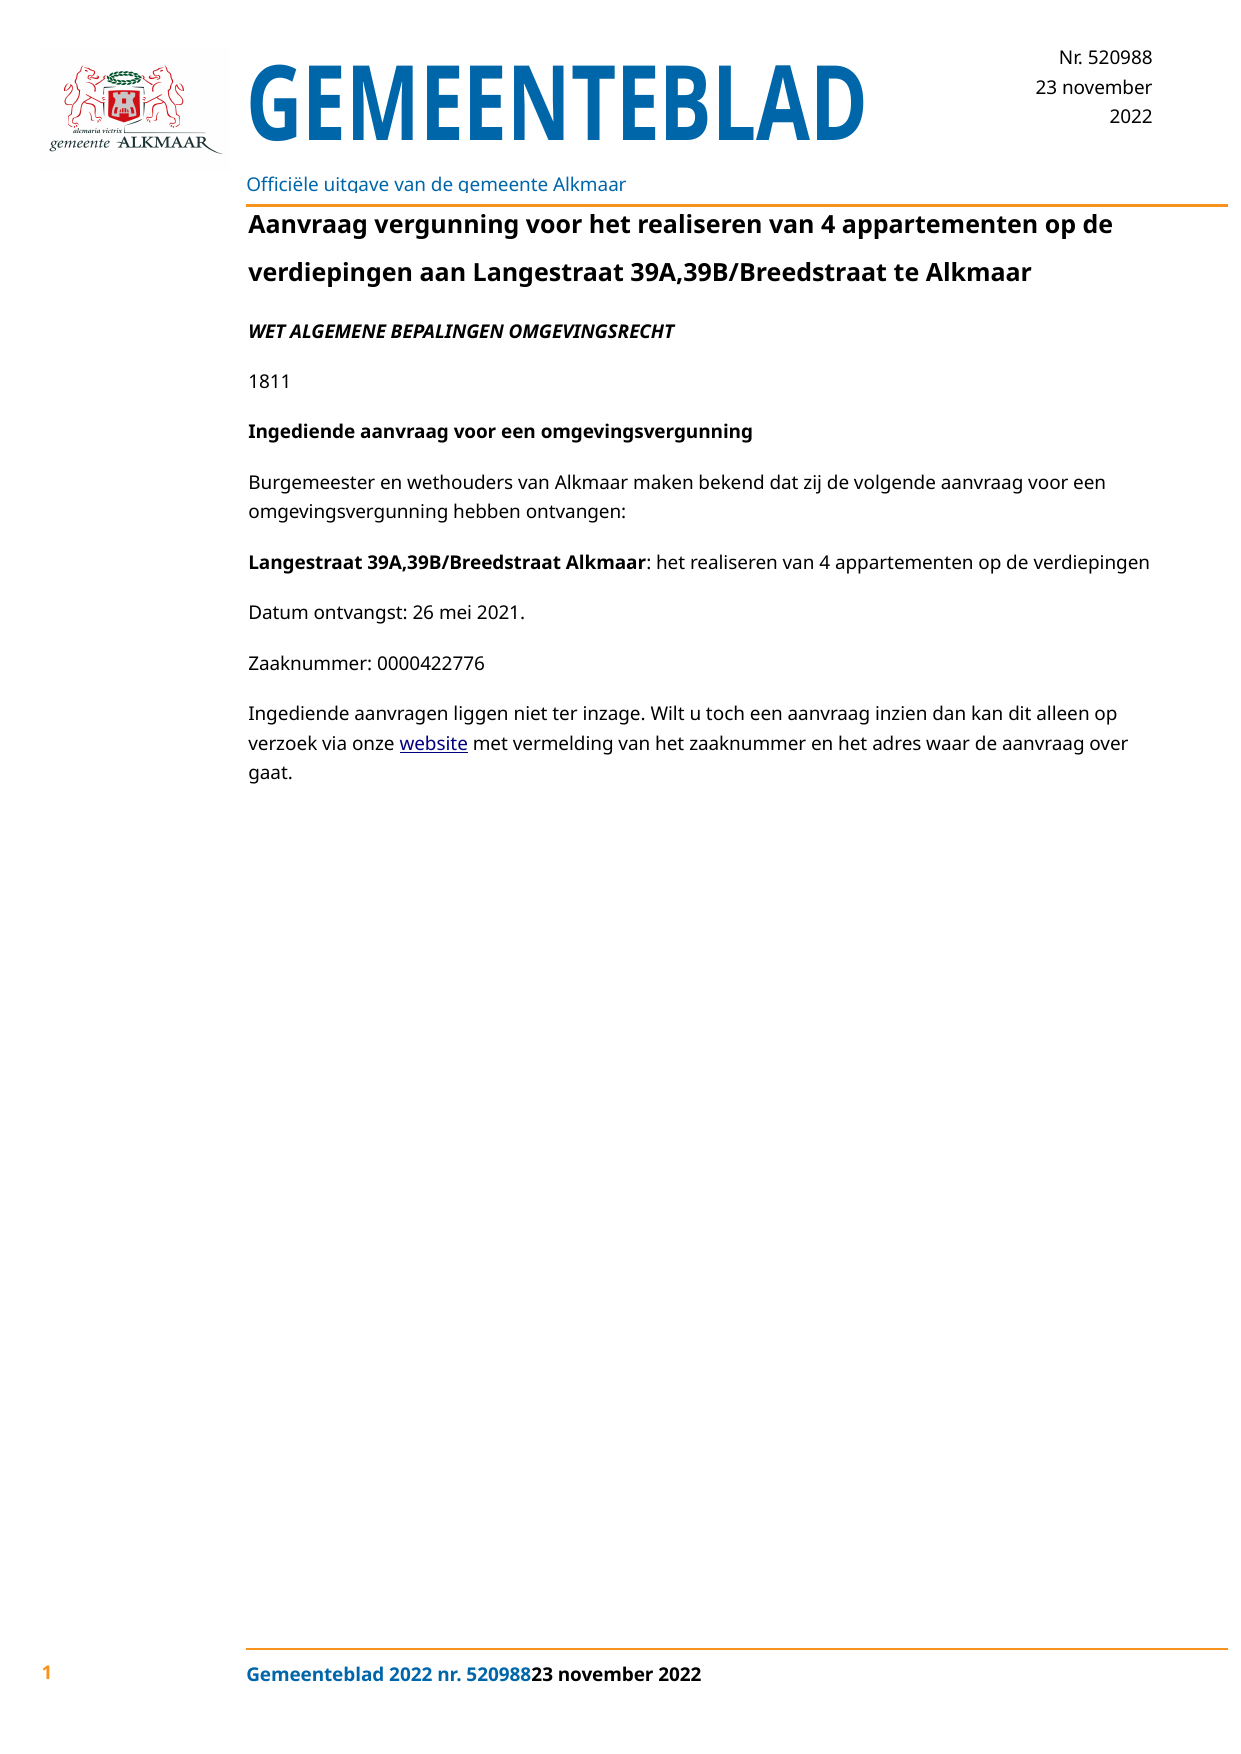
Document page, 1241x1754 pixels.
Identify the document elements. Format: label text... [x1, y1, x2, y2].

text 1811 [248, 368, 1152, 394]
text Ingediende aanvraag voor een omgevingsvergunning [248, 419, 1152, 444]
text Datum ontvangst: 26 mei 2021. [248, 599, 1152, 625]
picture [41, 47, 231, 172]
text WET ALGEMENE BEPALINGEN OMGEVINGSRECHT [248, 318, 1152, 344]
text Zaaknummer: 0000422776 [248, 650, 1152, 676]
text Aanvraag vergunning voor het realiseren van 4 appartementen op de verdiepingen aan Langestraat 39A,39B/Breedstraat te Alkmaar [248, 207, 1152, 288]
text Ingediende aanvragen liggen niet ter inzage. Wilt u toch een aanvraag inzien dan kan dit alleen op verzoek via onze website met vermelding van het zaaknummer en het adres waar de aanvraag over gaat. [248, 700, 1152, 785]
text Burgemeester en wethouders van Alkmaar maken bekend dat zij de volgende aanvraag voor een omgevingsvergunning hebben ontvangen: [248, 469, 1152, 524]
text Langestraat 39A,39B/Breedstraat Alkmaar: het realiseren van 4 appartementen op de verdiepingen [248, 549, 1152, 575]
